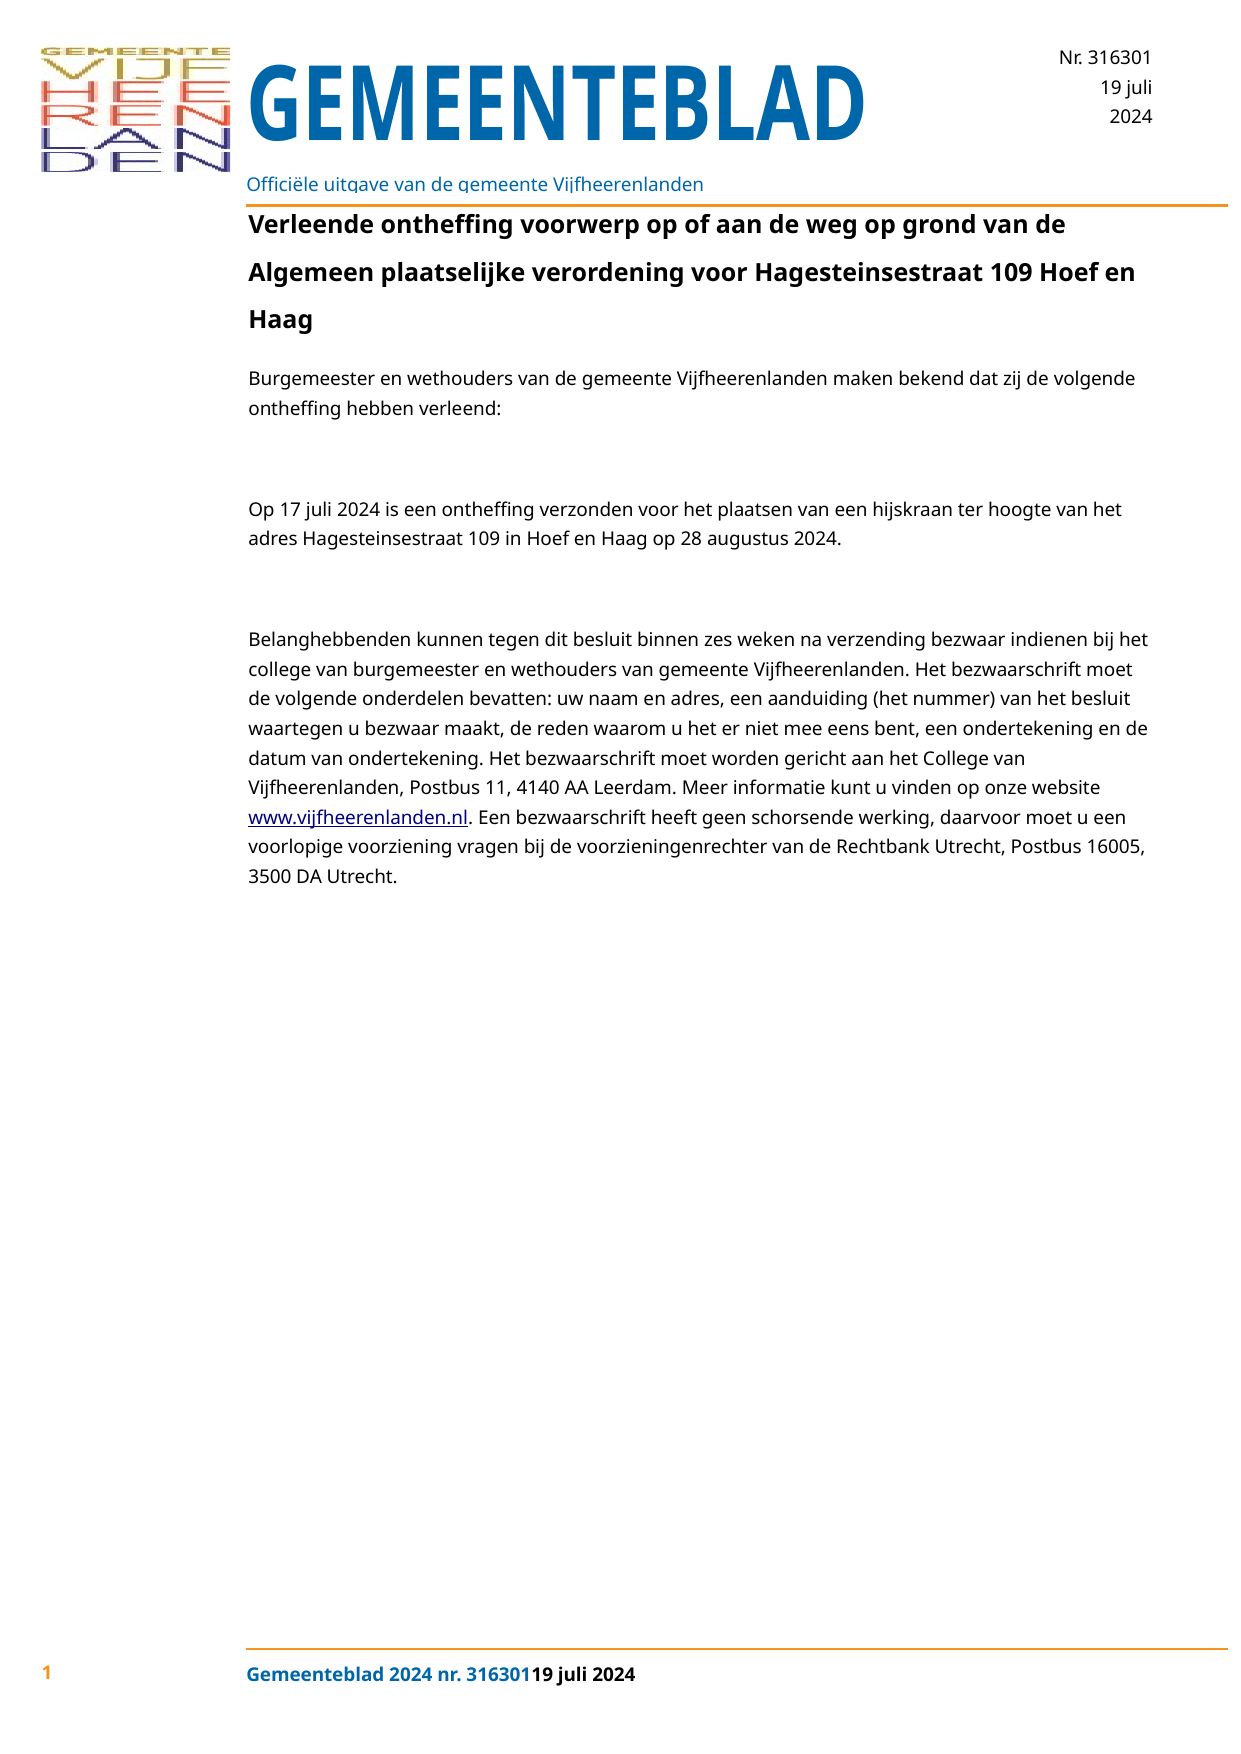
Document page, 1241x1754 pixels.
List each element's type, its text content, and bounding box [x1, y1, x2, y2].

text Burgemeester en wethouders van de gemeente Vijfheerenlanden maken bekend dat zij de volgende ontheffing hebben verleend: [248, 366, 1152, 421]
picture [41, 47, 231, 172]
text Verleende ontheffing voorwerp op of aan de weg op grond van de Algemeen plaatselijke verordening voor Hagesteinsestraat 109 Hoef en Haag [248, 207, 1152, 336]
text Belanghebbenden kunnen tegen dit besluit binnen zes weken na verzending bezwaar indienen bij het college van burgemeester en wethouders van gemeente Vijfheerenlanden. Het bezwaarschrift moet de volgende onderdelen bevatten: uw naam en adres, een aanduiding (het nummer) van het besluit waartegen u bezwaar maakt, de reden waarom u het er niet mee eens bent, een ondertekening en de datum van ondertekening. Het bezwaarschrift moet worden gericht aan het College van Vijfheerenlanden, Postbus 11, 4140 AA Leerdam. Meer informatie kunt u vinden op onze website www.vijfheerenlanden.nl. Een bezwaarschrift heeft geen schorsende werking, daarvoor moet u een voorlopige voorziening vragen bij de voorzieningenrechter van de Rechtbank Utrecht, Postbus 16005, 3500 DA Utrecht. [248, 626, 1152, 889]
text Op 17 juli 2024 is een ontheffing verzonden voor het plaatsen van een hijskraan ter hoogte van het adres Hagesteinsestraat 109 in Hoef en Haag op 28 augustus 2024. [248, 496, 1152, 551]
